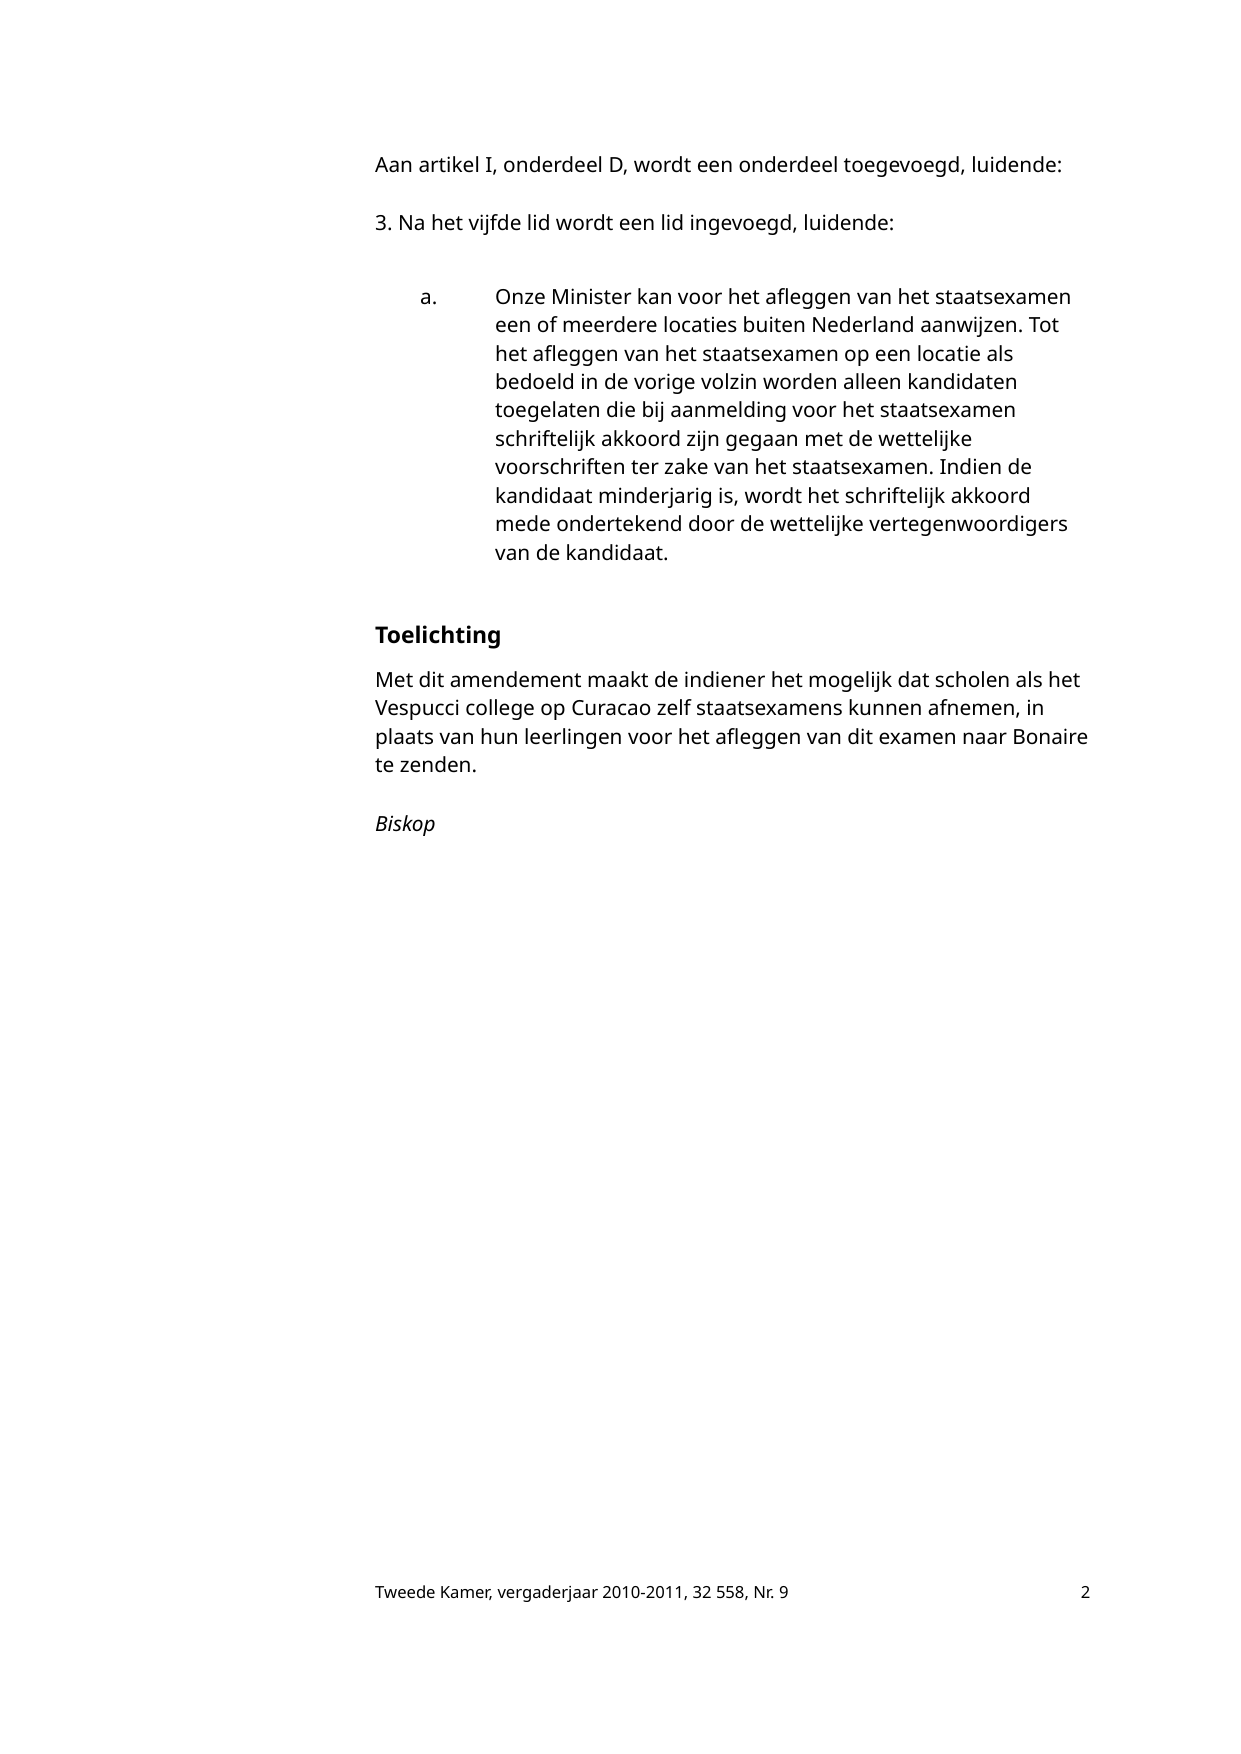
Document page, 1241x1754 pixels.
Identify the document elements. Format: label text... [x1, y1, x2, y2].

subtitle Toelichting [375, 619, 1090, 650]
list Onze Minister kan voor het afleggen van het staatsexamen een of meerdere locaties buiten Nederland aanwijzen. Tot het afleggen van het staatsexamen op een locatie als bedoeld in de vorige volzin worden alleen kandidaten toegelaten die bij aanmelding voor het staatsexamen schriftelijk akkoord zijn gegaan met de wettelijke voorschriften ter zake van het staatsexamen. Indien de kandidaat minderjarig is, wordt het schriftelijk akkoord mede ondertekend door de wettelijke vertegenwoordigers van de kandidaat. [420, 282, 1090, 566]
text Met dit amendement maakt de indiener het mogelijk dat scholen als het Vespucci college op Curacao zelf staatsexamens kunnen afnemen, in plaats van hun leerlingen voor het afleggen van dit examen naar Bonaire te zenden. [375, 665, 1090, 779]
text 3. Na het vijfde lid wordt een lid ingevoegd, luidende: [375, 208, 1090, 237]
text Biskop [375, 809, 1090, 837]
text Aan artikel I, onderdeel D, wordt een onderdeel toegevoegd, luidende: [375, 150, 1090, 178]
